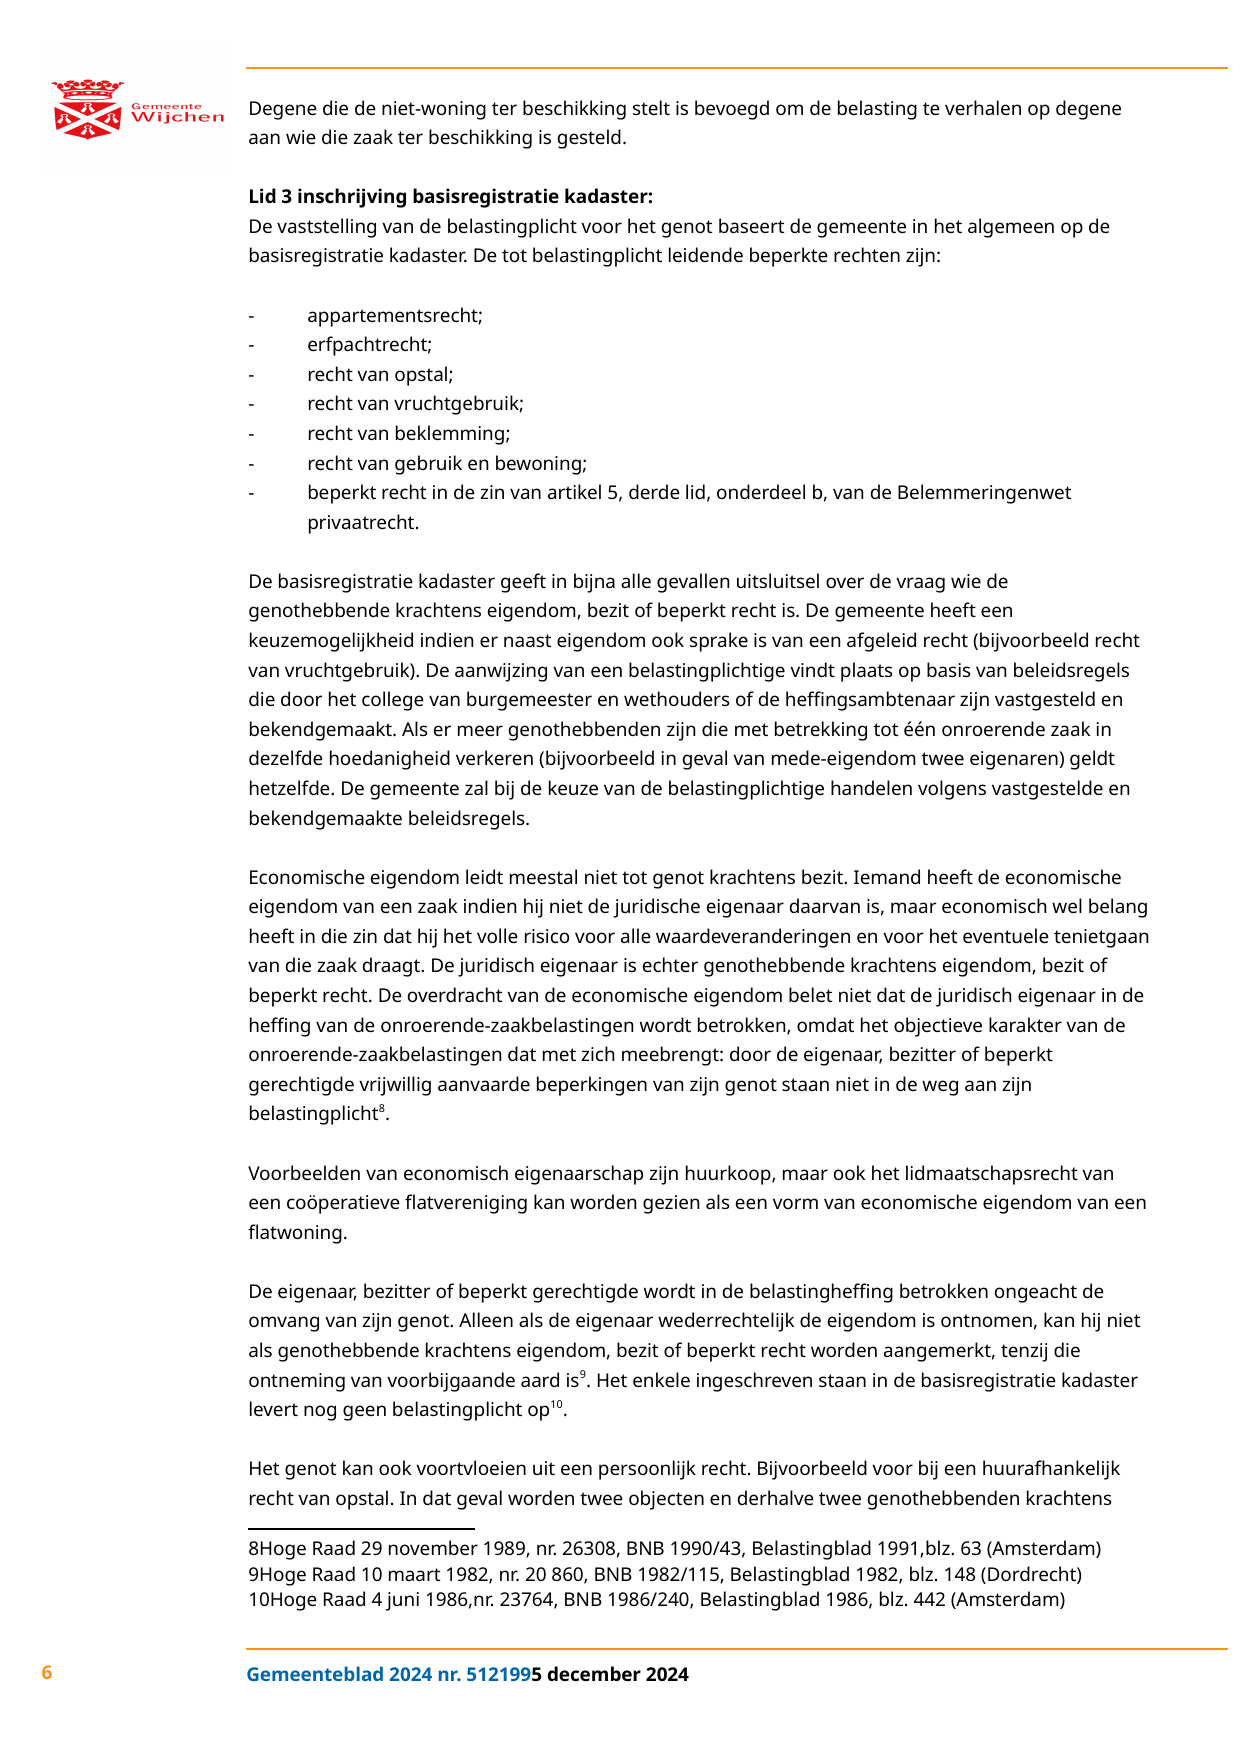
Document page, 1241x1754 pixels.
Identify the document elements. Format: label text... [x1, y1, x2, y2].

text De eigenaar, bezitter of beperkt gerechtigde wordt in de belastingheffing betrokken ongeacht de omvang van zijn genot. Alleen als de eigenaar wederrechtelijk de eigendom is ontnomen, kan hij niet als genothebbende krachtens eigendom, bezit of beperkt recht worden aangemerkt, tenzij die ontneming van voorbijgaande aard is. Het enkele ingeschreven staan in de basisregistratie kadaster levert nog geen belastingplicht op. [248, 1278, 1152, 1422]
list recht van opstal; [248, 361, 1152, 387]
picture [41, 47, 231, 172]
list recht van vruchtgebruik; [248, 391, 1152, 416]
list appartementsrecht; [248, 302, 1152, 328]
text De vaststelling van de belastingplicht voor het genot baseert de gemeente in het algemeen op de basisregistratie kadaster. De tot belastingplicht leidende beperkte rechten zijn: [248, 213, 1152, 268]
list erfpachtrecht; [248, 331, 1152, 357]
text De basisregistratie kadaster geeft in bijna alle gevallen uitsluitsel over de vraag wie de genothebbende krachtens eigendom, bezit of beperkt recht is. De gemeente heeft een keuzemogelijkheid indien er naast eigendom ook sprake is van een afgeleid recht (bijvoorbeeld recht van vruchtgebruik). De aanwijzing van een belastingplichtige vindt plaats op basis van beleidsregels die door het college van burgemeester en wethouders of de heffingsambtenaar zijn vastgesteld en bekendgemaakt. Als er meer genothebbenden zijn die met betrekking tot één onroerende zaak in dezelfde hoedanigheid verkeren (bijvoorbeeld in geval van mede-eigendom twee eigenaren) geldt hetzelfde. De gemeente zal bij de keuze van de belastingplichtige handelen volgens vastgestelde en bekendgemaakte beleidsregels. [248, 568, 1152, 831]
text Degene die de niet-woning ter beschikking stelt is bevoegd om de belasting te verhalen op degene aan wie die zaak ter beschikking is gesteld. [248, 95, 1152, 150]
text Hoge Raad 29 november 1989, nr. 26308, BNB 1990/43, Belastingblad 1991,blz. 63 (Amsterdam) [248, 1535, 1152, 1561]
text Voorbeelden van economisch eigenaarschap zijn huurkoop, maar ook het lidmaatschapsrecht van een coöperatieve flatvereniging kan worden gezien als een vorm van economische eigendom van een flatwoning. [248, 1160, 1152, 1245]
text Het genot kan ook voortvloeien uit een persoonlijk recht. Bijvoorbeeld voor bij een huurafhankelijk recht van opstal. In dat geval worden twee objecten en derhalve twee genothebbenden krachtens [248, 1456, 1152, 1511]
text Economische eigendom leidt meestal niet tot genot krachtens bezit. Iemand heeft de economische eigendom van een zaak indien hij niet de juridische eigenaar daarvan is, maar economisch wel belang heeft in die zin dat hij het volle risico voor alle waardeveranderingen en voor het eventuele tenietgaan van die zaak draagt. De juridisch eigenaar is echter genothebbende krachtens eigendom, bezit of beperkt recht. De overdracht van de economische eigendom belet niet dat de juridisch eigenaar in de heffing van de onroerende-zaakbelastingen wordt betrokken, omdat het objectieve karakter van de onroerende-zaakbelastingen dat met zich meebrengt: door de eigenaar, bezitter of beperkt gerechtigde vrijwillig aanvaarde beperkingen van zijn genot staan niet in de weg aan zijn belastingplicht. [248, 864, 1152, 1126]
list recht van beklemming; [248, 420, 1152, 446]
text Hoge Raad 4 juni 1986,nr. 23764, BNB 1986/240, Belastingblad 1986, blz. 442 (Amsterdam) [248, 1586, 1152, 1612]
list recht van gebruik en bewoning; [248, 450, 1152, 476]
text Lid 3 inschrijving basisregistratie kadaster: [248, 183, 1152, 209]
text Hoge Raad 10 maart 1982, nr. 20 860, BNB 1982/115, Belastingblad 1982, blz. 148 (Dordrecht) [248, 1561, 1152, 1586]
list beperkt recht in de zin van artikel 5, derde lid, onderdeel b, van de Belemmeringenwet privaatrecht. [248, 479, 1152, 535]
